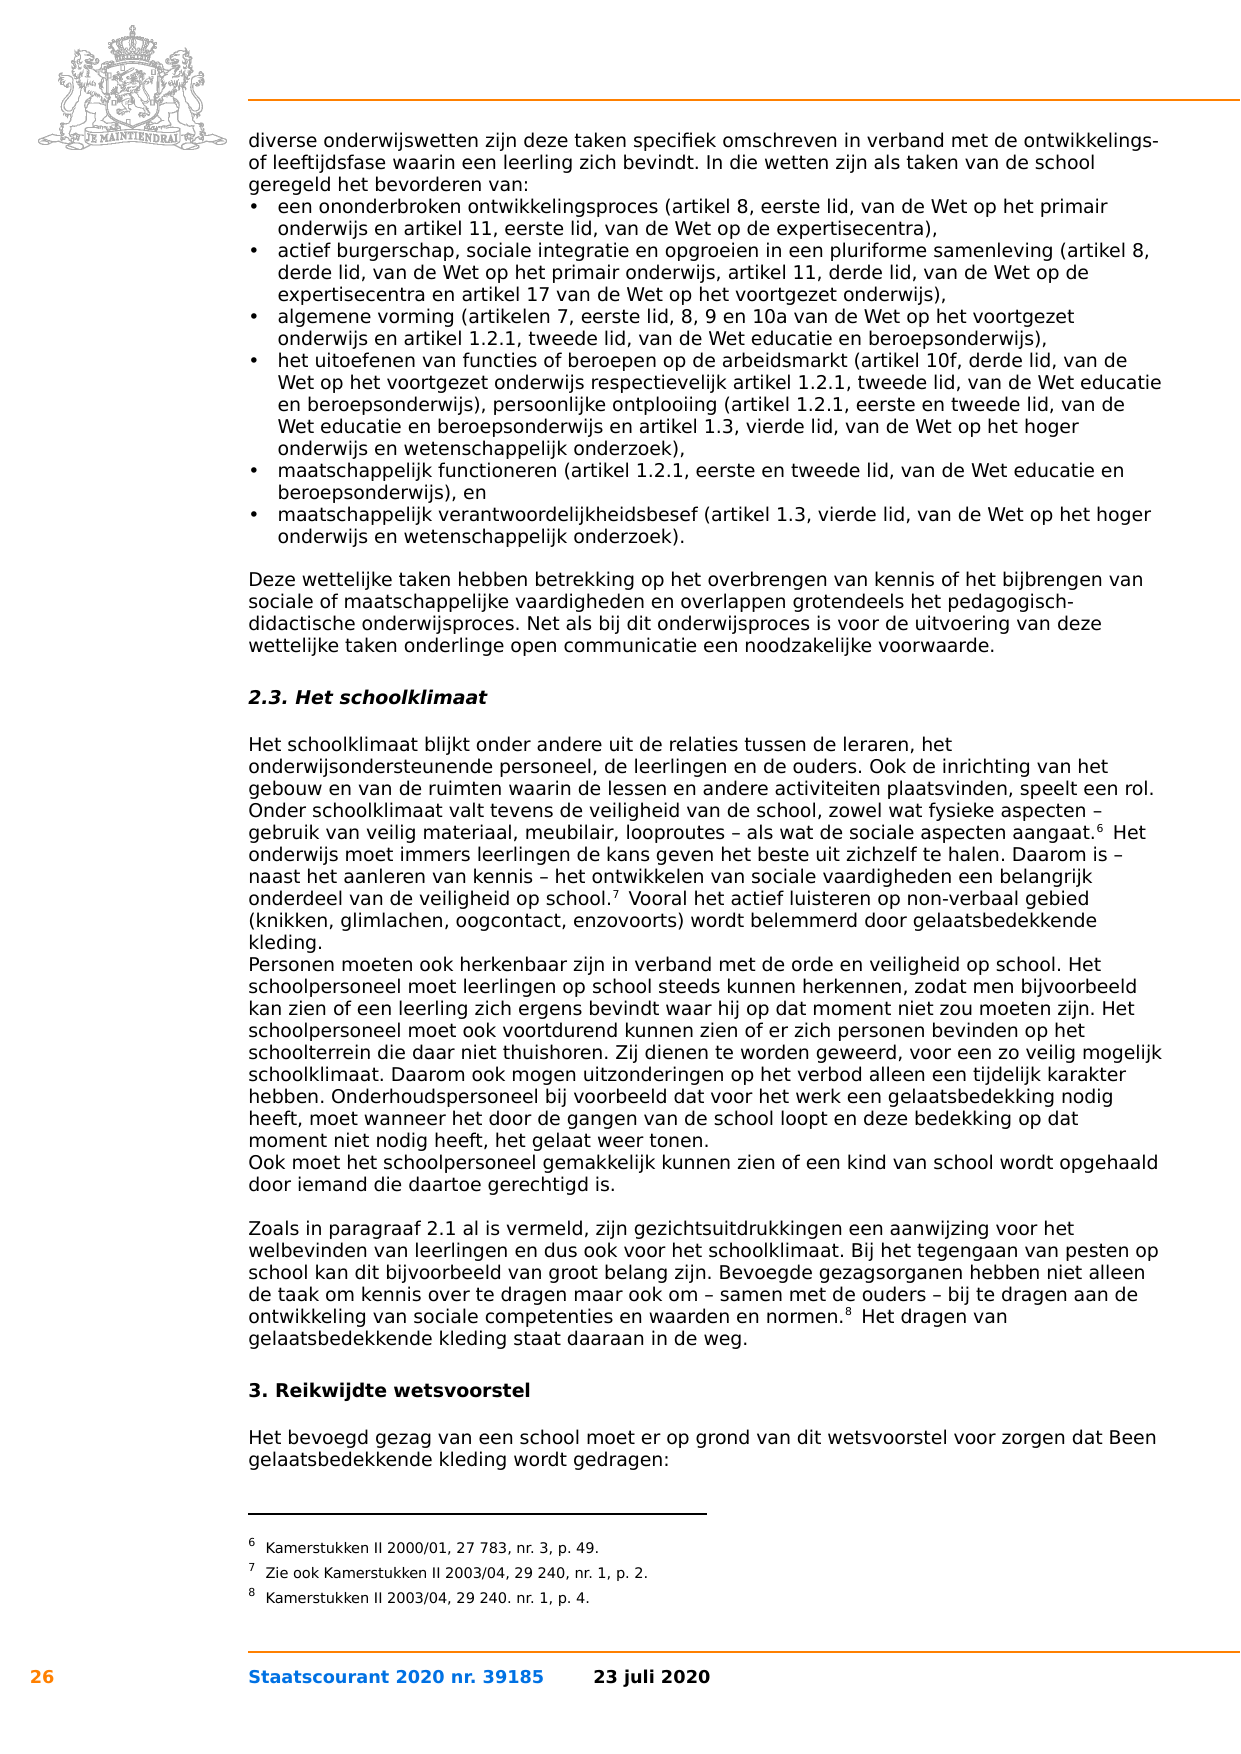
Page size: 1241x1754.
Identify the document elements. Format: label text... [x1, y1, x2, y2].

text • algemene vorming (artikelen 7, eerste lid, 8, 9 en 10a van de Wet op het voortgezet onderwijs en artikel 1.2.1, tweede lid, van de Wet educatie en beroepsonderwijs), [248, 306, 1163, 350]
text diverse onderwijswetten zijn deze taken specifiek omschreven in verband met de ontwikkelings- of leeftijdsfase waarin een leerling zich bevindt. In die wetten zijn als taken van de school geregeld het bevorderen van: [248, 130, 1163, 196]
text Het schoolklimaat blijkt onder andere uit de relaties tussen de leraren, het onderwijsondersteunende personeel, de leerlingen en de ouders. Ook de inrichting van het gebouw en van de ruimten waarin de lessen en andere activiteiten plaatsvinden, speelt een rol. Onder schoolklimaat valt tevens de veiligheid van de school, zowel wat fysieke aspecten – gebruik van veilig materiaal, meubilair, looproutes – als wat de sociale aspecten aangaat. Het onderwijs moet immers leerlingen de kans geven het beste uit zichzelf te halen. Daarom is – naast het aanleren van kennis – het ontwikkelen van sociale vaardigheden een belangrijk onderdeel van de veiligheid op school. Vooral het actief luisteren op non-verbaal gebied (knikken, glimlachen, oogcontact, enzovoorts) wordt belemmerd door gelaatsbedekkende kleding. [248, 734, 1163, 954]
text Personen moeten ook herkenbaar zijn in verband met de orde en veiligheid op school. Het schoolpersoneel moet leerlingen op school steeds kunnen herkennen, zodat men bijvoorbeeld kan zien of een leerling zich ergens bevindt waar hij op dat moment niet zou moeten zijn. Het schoolpersoneel moet ook voortdurend kunnen zien of er zich personen bevinden op het schoolterrein die daar niet thuishoren. Zij dienen te worden geweerd, voor een zo veilig mogelijk schoolklimaat. Daarom ook mogen uitzonderingen op het verbod alleen een tijdelijk karakter hebben. Onderhoudspersoneel bij voorbeeld dat voor het werk een gelaatsbedekking nodig heeft, moet wanneer het door de gangen van de school loopt en deze bedekking op dat moment niet nodig heeft, het gelaat weer tonen. [248, 954, 1163, 1152]
text Kamerstukken II 2000/01, 27 783, nr. 3, p. 49. [248, 1536, 1163, 1558]
text • een ononderbroken ontwikkelingsproces (artikel 8, eerste lid, van de Wet op het primair onderwijs en artikel 11, eerste lid, van de Wet op de expertisecentra), [248, 196, 1163, 240]
text Zie ook Kamerstukken II 2003/04, 29 240, nr. 1, p. 2. [248, 1561, 1163, 1583]
text • actief burgerschap, sociale integratie en opgroeien in een pluriforme samenleving (artikel 8, derde lid, van de Wet op het primair onderwijs, artikel 11, derde lid, van de Wet op de expertisecentra en artikel 17 van de Wet op het voortgezet onderwijs), [248, 240, 1163, 306]
text Ook moet het schoolpersoneel gemakkelijk kunnen zien of een kind van school wordt opgehaald door iemand die daartoe gerechtigd is. [248, 1152, 1163, 1196]
subtitle 2.3. Het schoolklimaat [248, 687, 1163, 709]
text • maatschappelijk functioneren (artikel 1.2.1, eerste en tweede lid, van de Wet educatie en beroepsonderwijs), en [248, 459, 1163, 503]
text • maatschappelijk verantwoordelijkheidsbesef (artikel 1.3, vierde lid, van de Wet op het hoger onderwijs en wetenschappelijk onderzoek). [248, 503, 1163, 547]
text Deze wettelijke taken hebben betrekking op het overbrengen van kennis of het bijbrengen van sociale of maatschappelijke vaardigheden en overlappen grotendeels het pedagogisch-didactische onderwijsproces. Net als bij dit onderwijsproces is voor de uitvoering van deze wettelijke taken onderlinge open communicatie een noodzakelijke voorwaarde. [248, 569, 1163, 657]
text Kamerstukken II 2003/04, 29 240. nr. 1, p. 4. [248, 1586, 1163, 1608]
text Zoals in paragraaf 2.1 al is vermeld, zijn gezichtsuitdrukkingen een aanwijzing voor het welbevinden van leerlingen en dus ook voor het schoolklimaat. Bij het tegengaan van pesten op school kan dit bijvoorbeeld van groot belang zijn. Bevoegde gezagsorganen hebben niet alleen de taak om kennis over te dragen maar ook om – samen met de ouders – bij te dragen aan de ontwikkeling van sociale competenties en waarden en normen. Het dragen van gelaatsbedekkende kleding staat daaraan in de weg. [248, 1218, 1163, 1349]
subtitle 3. Reikwijdte wetsvoorstel [248, 1379, 1163, 1402]
text • het uitoefenen van functies of beroepen op de arbeidsmarkt (artikel 10f, derde lid, van de Wet op het voortgezet onderwijs respectievelijk artikel 1.2.1, tweede lid, van de Wet educatie en beroepsonderwijs), persoonlijke ontplooiing (artikel 1.2.1, eerste en tweede lid, van de Wet educatie en beroepsonderwijs en artikel 1.3, vierde lid, van de Wet op het hoger onderwijs en wetenschappelijk onderzoek), [248, 350, 1163, 459]
picture [38, 25, 227, 150]
text Het bevoegd gezag van een school moet er op grond van dit wetsvoorstel voor zorgen dat Been gelaatsbedekkende kleding wordt gedragen: [248, 1427, 1163, 1471]
